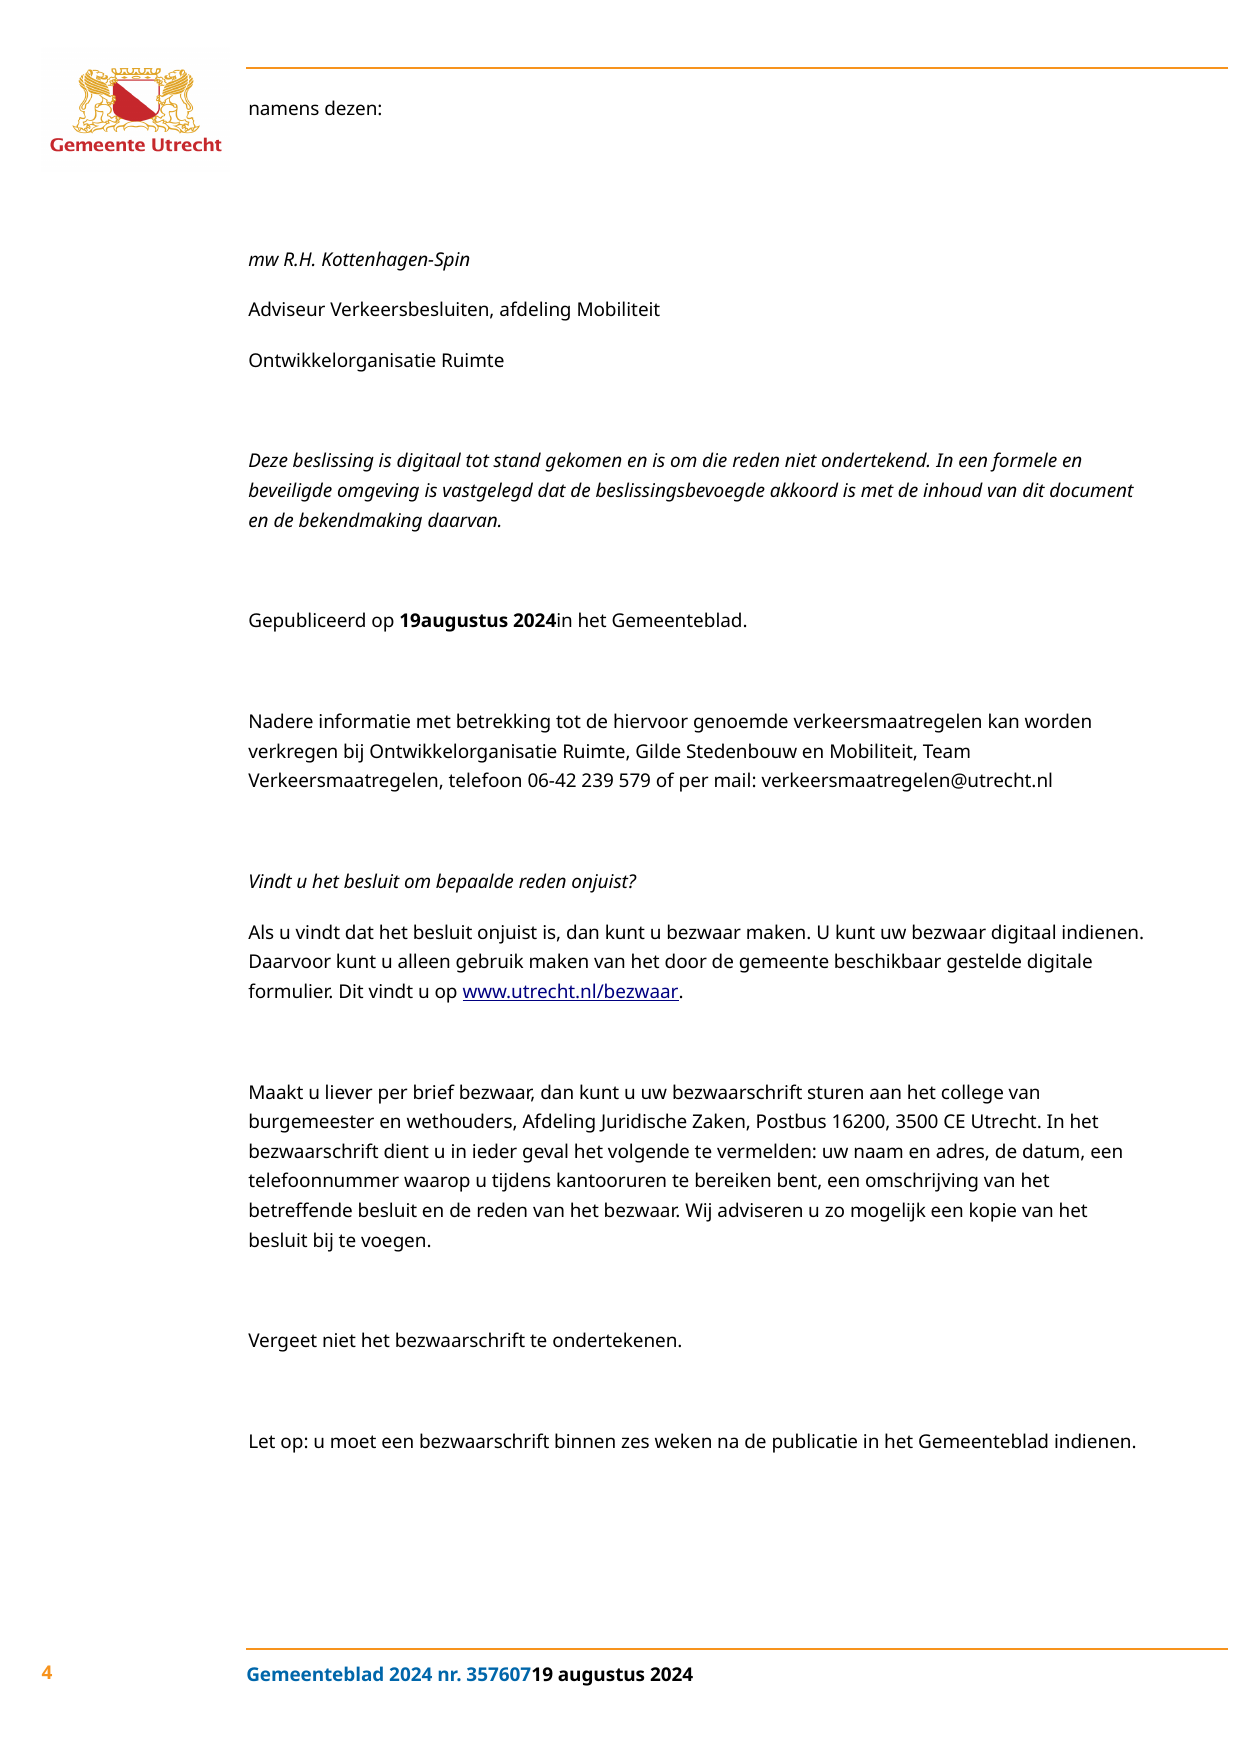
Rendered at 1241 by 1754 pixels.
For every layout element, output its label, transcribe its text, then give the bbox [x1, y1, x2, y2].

text Let op: u moet een bezwaarschrift binnen zes weken na de publicatie in het Gemeenteblad indienen. [248, 1428, 1152, 1454]
text Vindt u het besluit om bepaalde reden onjuist? [248, 868, 1152, 894]
text Maakt u liever per brief bezwaar, dan kunt u uw bezwaarschrift sturen aan het college van burgemeester en wethouders, Afdeling Juridische Zaken, Postbus 16200, 3500 CE Utrecht. In het bezwaarschrift dient u in ieder geval het volgende te vermelden: uw naam en adres, de datum, een telefoonnummer waarop u tijdens kantooruren te bereiken bent, een omschrijving van het betreffende besluit en de reden van het bezwaar. Wij adviseren u zo mogelijk een kopie van het besluit bij te voegen. [248, 1079, 1152, 1253]
text Deze beslissing is digitaal tot stand gekomen en is om die reden niet ondertekend. In een formele en beveiligde omgeving is vastgelegd dat de beslissingsbevoegde akkoord is met de inhoud van dit document en de bekendmaking daarvan. [248, 448, 1152, 533]
text Als u vindt dat het besluit onjuist is, dan kunt u bezwaar maken. U kunt uw bezwaar digitaal indienen. Daarvoor kunt u alleen gebruik maken van het door de gemeente beschikbaar gestelde digitale formulier. Dit vindt u op www.utrecht.nl/bezwaar. [248, 919, 1152, 1004]
text namens dezen: [248, 95, 1152, 121]
picture [41, 47, 231, 172]
text Vergeet niet het bezwaarschrift te ondertekenen. [248, 1328, 1152, 1353]
text mw R.H. Kottenhagen-Spin [248, 246, 1152, 272]
text Adviseur Verkeersbesluiten, afdeling Mobiliteit [248, 296, 1152, 322]
text Nadere informatie met betrekking tot de hiervoor genoemde verkeersmaatregelen kan worden verkregen bij Ontwikkelorganisatie Ruimte, Gilde Stedenbouw en Mobiliteit, Team Verkeersmaatregelen, telefoon 06-42 239 579 of per mail: verkeersmaatregelen@utrecht.nl [248, 708, 1152, 793]
text Ontwikkelorganisatie Ruimte [248, 347, 1152, 373]
text Gepubliceerd op 19augustus 2024in het Gemeenteblad. [248, 608, 1152, 633]
